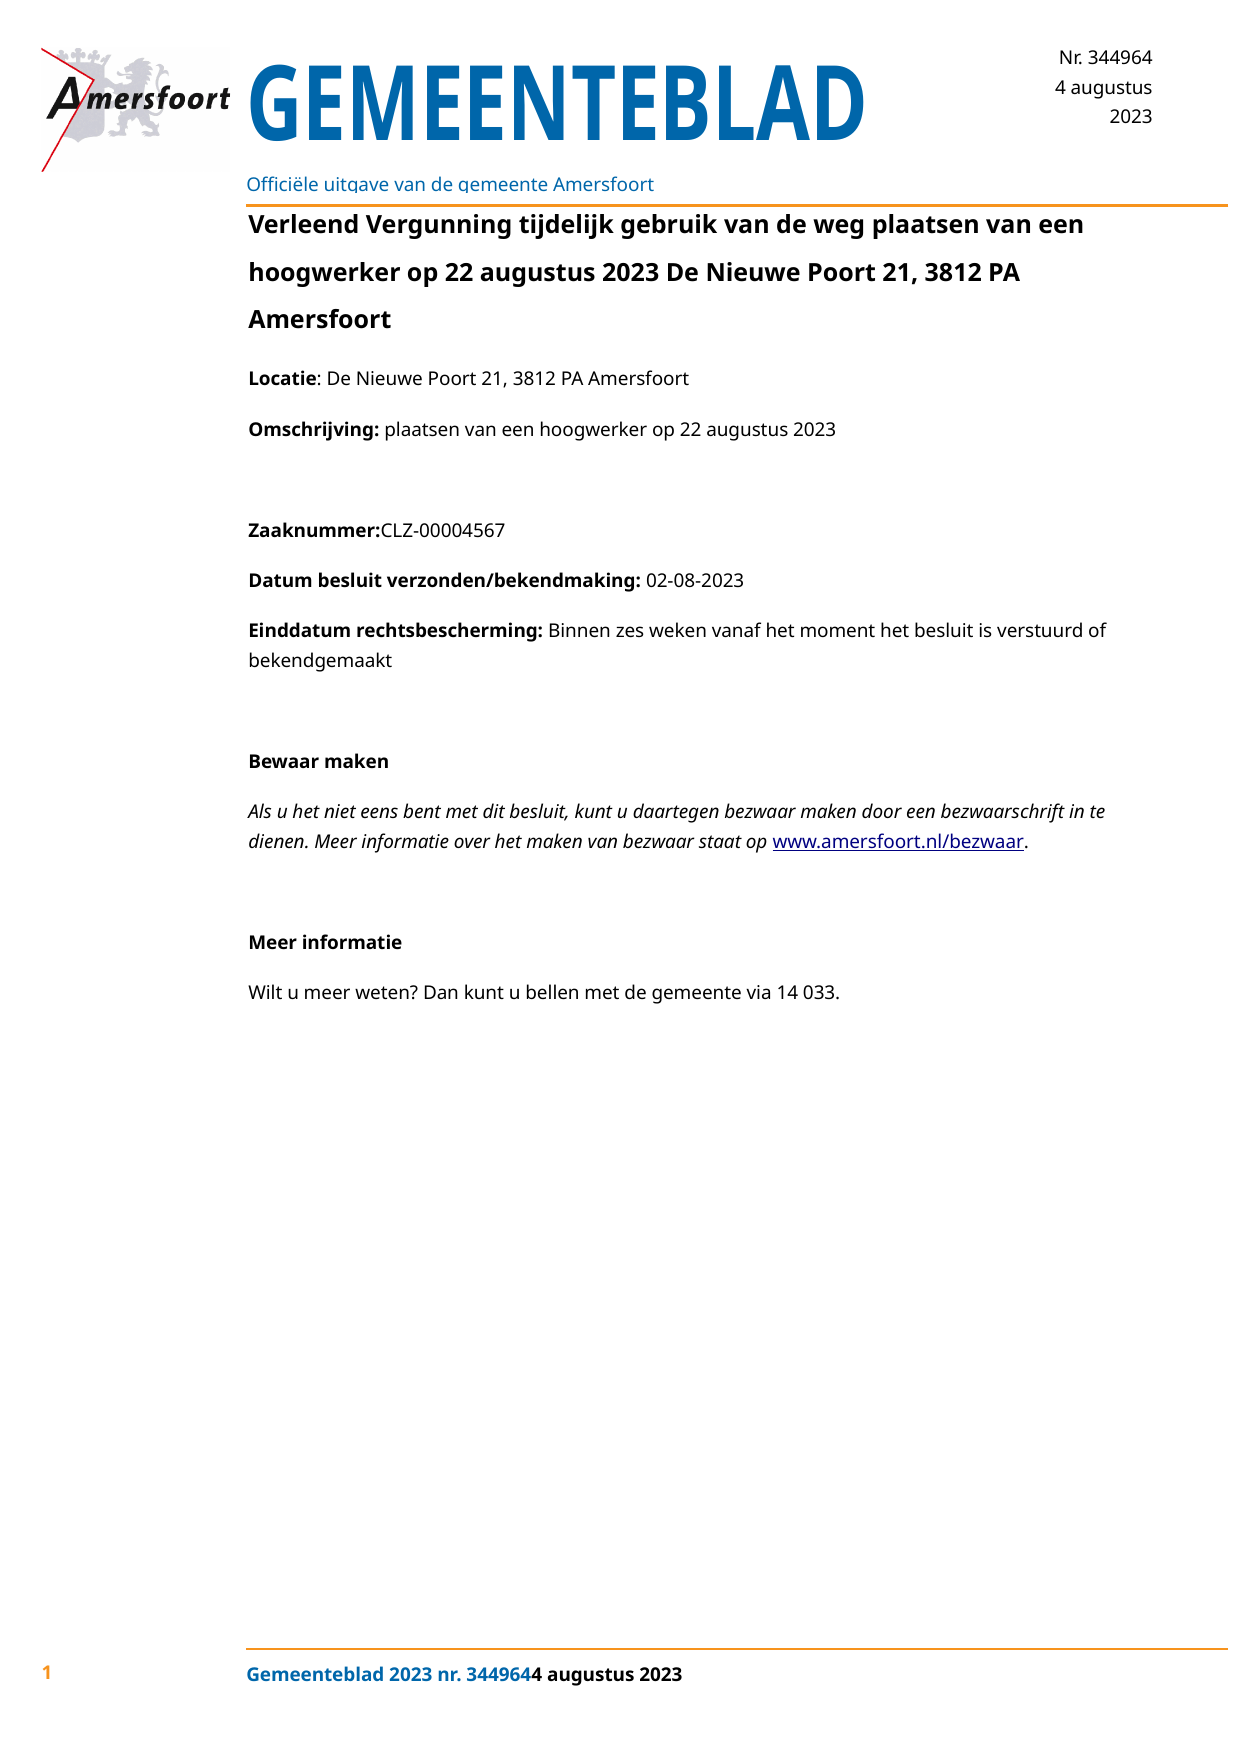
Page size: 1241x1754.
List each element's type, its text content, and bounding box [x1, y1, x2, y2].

text Wilt u meer weten? Dan kunt u bellen met de gemeente via 14 033. [248, 979, 1152, 1005]
text Meer informatie [248, 929, 1152, 954]
text Locatie: De Nieuwe Poort 21, 3812 PA Amersfoort [248, 366, 1152, 391]
text Datum besluit verzonden/bekendmaking: 02-08-2023 [248, 567, 1152, 593]
text Verleend Vergunning tijdelijk gebruik van de weg plaatsen van een hoogwerker op 22 augustus 2023 De Nieuwe Poort 21, 3812 PA Amersfoort [248, 207, 1152, 336]
text Omschrijving: plaatsen van een hoogwerker op 22 augustus 2023 [248, 416, 1152, 442]
picture [41, 47, 231, 172]
text Zaaknummer:CLZ-00004567 [248, 517, 1152, 542]
text Einddatum rechtsbescherming: Binnen zes weken vanaf het moment het besluit is verstuurd of bekendgemaakt [248, 618, 1152, 673]
text Bewaar maken [248, 748, 1152, 774]
text Als u het niet eens bent met dit besluit, kunt u daartegen bezwaar maken door een bezwaarschrift in te dienen. Meer informatie over het maken van bezwaar staat op www.amersfoort.nl/bezwaar. [248, 798, 1152, 854]
